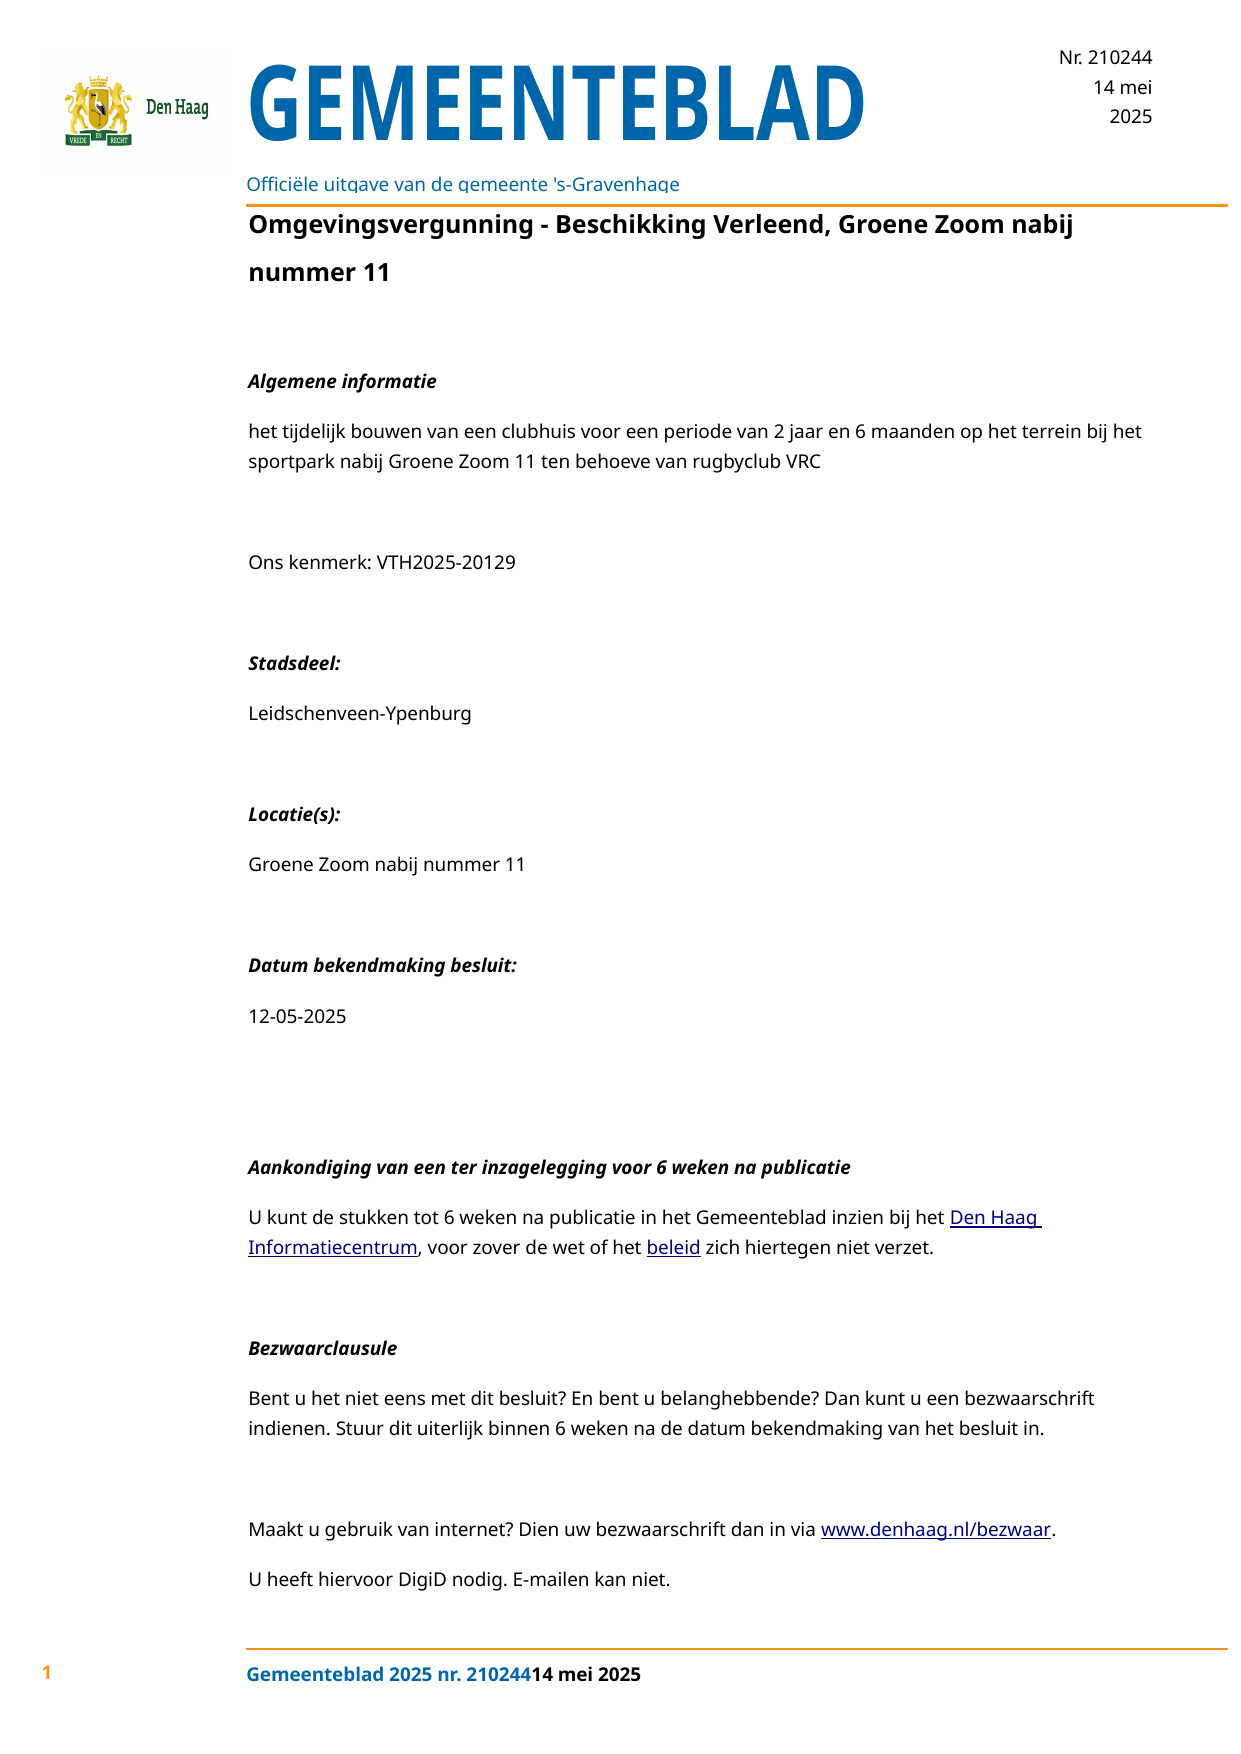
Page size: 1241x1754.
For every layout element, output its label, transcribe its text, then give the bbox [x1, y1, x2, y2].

text Datum bekendmaking besluit: [248, 952, 1152, 978]
picture [41, 47, 231, 172]
text Ons kenmerk: VTH2025-20129 [248, 549, 1152, 575]
text U kunt de stukken tot 6 weken na publicatie in het Gemeenteblad inzien bij het Den Haag Informatiecentrum, voor zover de wet of het beleid zich hiertegen niet verzet. [248, 1204, 1152, 1260]
text Stadsdeel: [248, 650, 1152, 676]
text Aankondiging van een ter inzagelegging voor 6 weken na publicatie [248, 1154, 1152, 1180]
text Leidschenveen-Ypenburg [248, 700, 1152, 726]
text Algemene informatie [248, 368, 1152, 394]
text Bent u het niet eens met dit besluit? En bent u belanghebbende? Dan kunt u een bezwaarschrift indienen. Stuur dit uiterlijk binnen 6 weken na de datum bekendmaking van het besluit in. [248, 1385, 1152, 1441]
text Bezwaarclausule [248, 1335, 1152, 1361]
text U heeft hiervoor DigiD nodig. E-mailen kan niet. [248, 1566, 1152, 1592]
text 12-05-2025 [248, 1003, 1152, 1029]
text Maakt u gebruik van internet? Dien uw bezwaarschrift dan in via www.denhaag.nl/bezwaar. [248, 1516, 1152, 1542]
text Groene Zoom nabij nummer 11 [248, 852, 1152, 877]
text Omgevingsvergunning - Beschikking Verleend, Groene Zoom nabij nummer 11 [248, 207, 1152, 288]
text het tijdelijk bouwen van een clubhuis voor een periode van 2 jaar en 6 maanden op het terrein bij het sportpark nabij Groene Zoom 11 ten behoeve van rugbyclub VRC [248, 419, 1152, 474]
text Locatie(s): [248, 801, 1152, 827]
